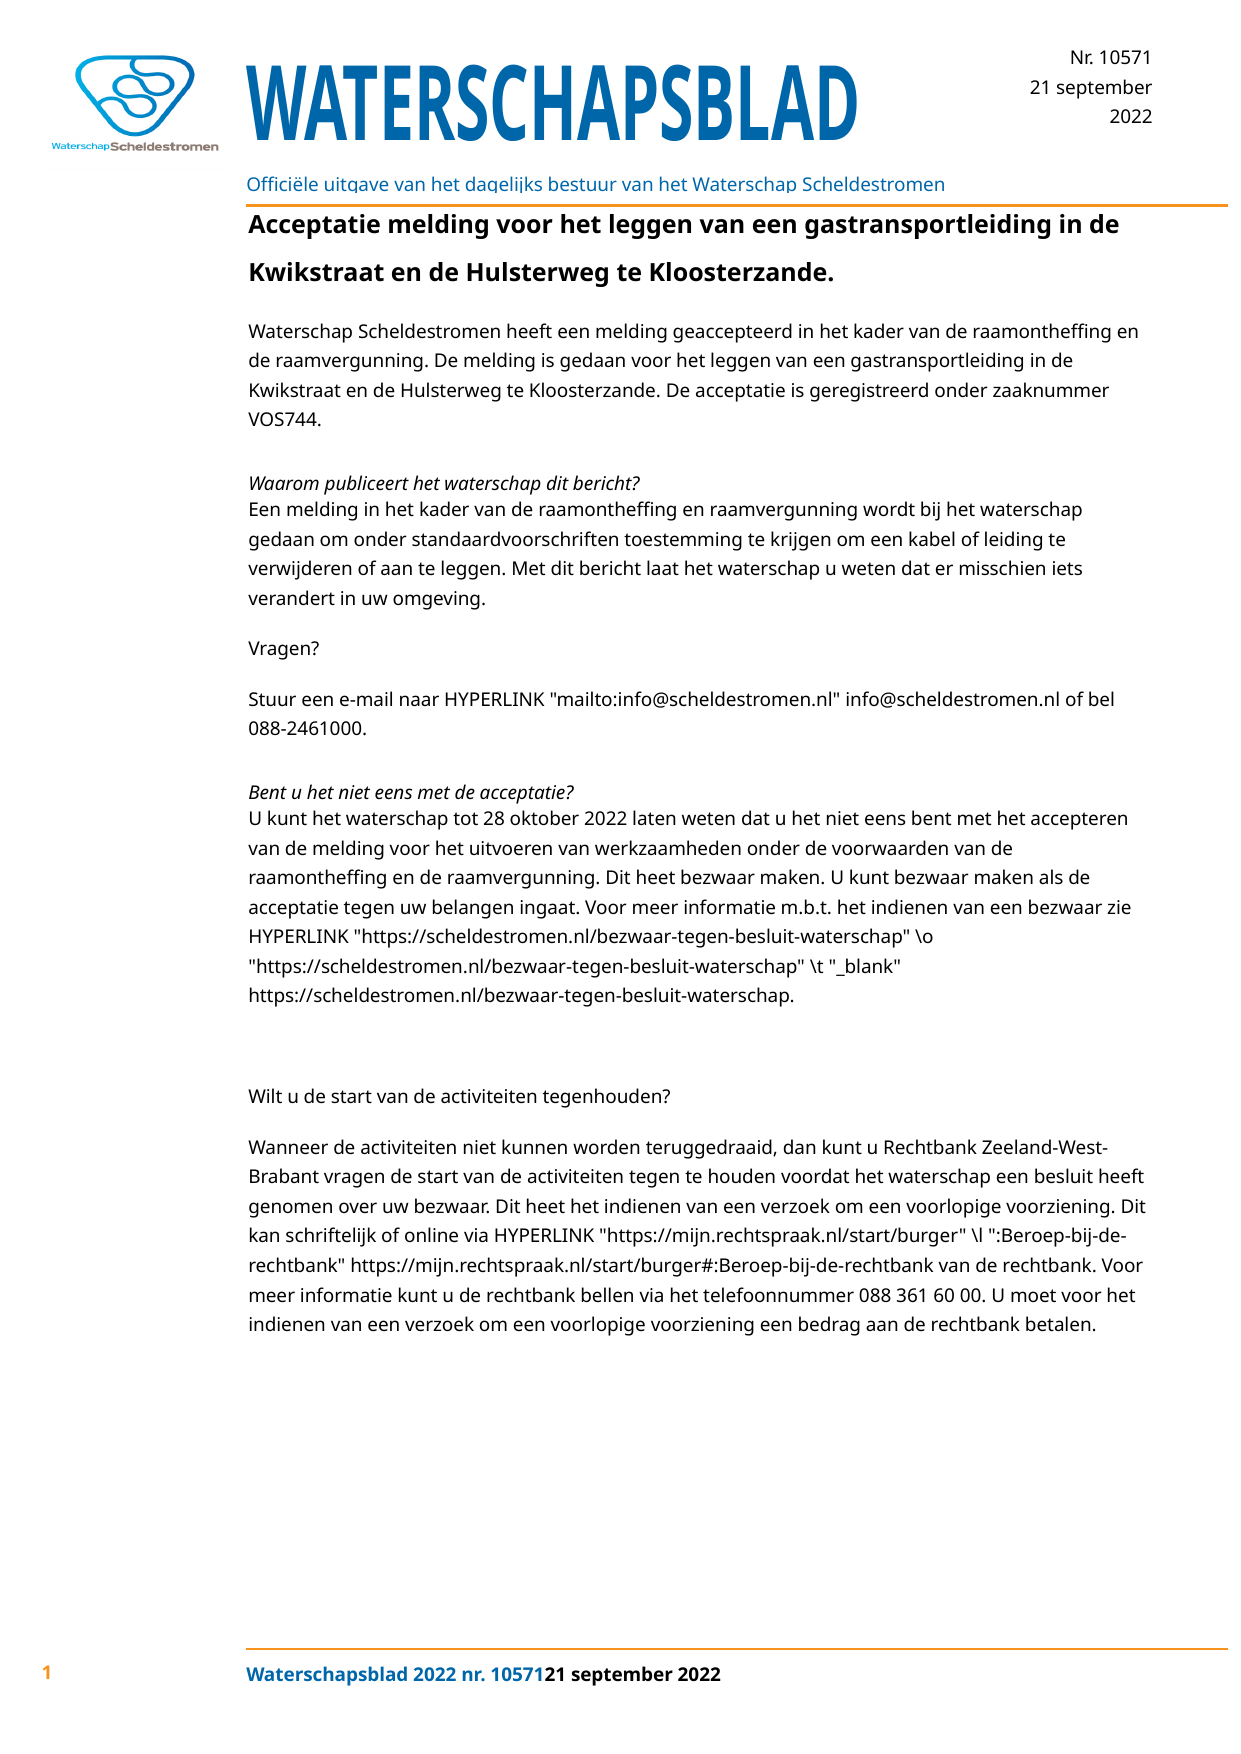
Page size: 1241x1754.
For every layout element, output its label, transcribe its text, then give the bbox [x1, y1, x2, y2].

picture [41, 47, 231, 172]
text Een melding in het kader van de raamontheffing en raamvergunning wordt bij het waterschap gedaan om onder standaardvoorschriften toestemming te krijgen om een kabel of leiding te verwijderen of aan te leggen. Met dit bericht laat het waterschap u weten dat er misschien iets verandert in uw omgeving. [248, 496, 1152, 611]
text U kunt het waterschap tot 28 oktober 2022 laten weten dat u het niet eens bent met het accepteren van de melding voor het uitvoeren van werkzaamheden onder de voorwaarden van de raamontheffing en de raamvergunning. Dit heet bezwaar maken. U kunt bezwaar maken als de acceptatie tegen uw belangen ingaat. Voor meer informatie m.b.t. het indienen van een bezwaar zie HYPERLINK "https://scheldestromen.nl/bezwaar-tegen-besluit-waterschap" \o "https://scheldestromen.nl/bezwaar-tegen-besluit-waterschap" \t "_blank" https://scheldestromen.nl/bezwaar-tegen-besluit-waterschap. [248, 805, 1152, 1008]
text Waterschap Scheldestromen heeft een melding geaccepteerd in het kader van de raamontheffing en de raamvergunning. De melding is gedaan voor het leggen van een gastransportleiding in de Kwikstraat en de Hulsterweg te Kloosterzande. De acceptatie is geregistreerd onder zaaknummer VOS744. [248, 318, 1152, 432]
text Waarom publiceert het waterschap dit bericht? [248, 471, 1152, 496]
text Vragen? [248, 636, 1152, 661]
text Acceptatie melding voor het leggen van een gastransportleiding in de Kwikstraat en de Hulsterweg te Kloosterzande. [248, 207, 1152, 288]
text Bent u het niet eens met de acceptatie? [248, 779, 1152, 805]
text Wanneer de activiteiten niet kunnen worden teruggedraaid, dan kunt u Rechtbank Zeeland-West-Brabant vragen de start van de activiteiten tegen te houden voordat het waterschap een besluit heeft genomen over uw bezwaar. Dit heet het indienen van een verzoek om een voorlopige voorziening. Dit kan schriftelijk of online via HYPERLINK "https://mijn.rechtspraak.nl/start/burger" \l ":Beroep-bij-de-rechtbank" https://mijn.rechtspraak.nl/start/burger#:Beroep-bij-de-rechtbank van de rechtbank. Voor meer informatie kunt u de rechtbank bellen via het telefoonnummer 088 361 60 00. U moet voor het indienen van een verzoek om een voorlopige voorziening een bedrag aan de rechtbank betalen. [248, 1134, 1152, 1337]
text Stuur een e-mail naar HYPERLINK "mailto:info@scheldestromen.nl" info@scheldestromen.nl of bel 088-2461000. [248, 686, 1152, 741]
text Wilt u de start van de activiteiten tegenhouden? [248, 1083, 1152, 1109]
